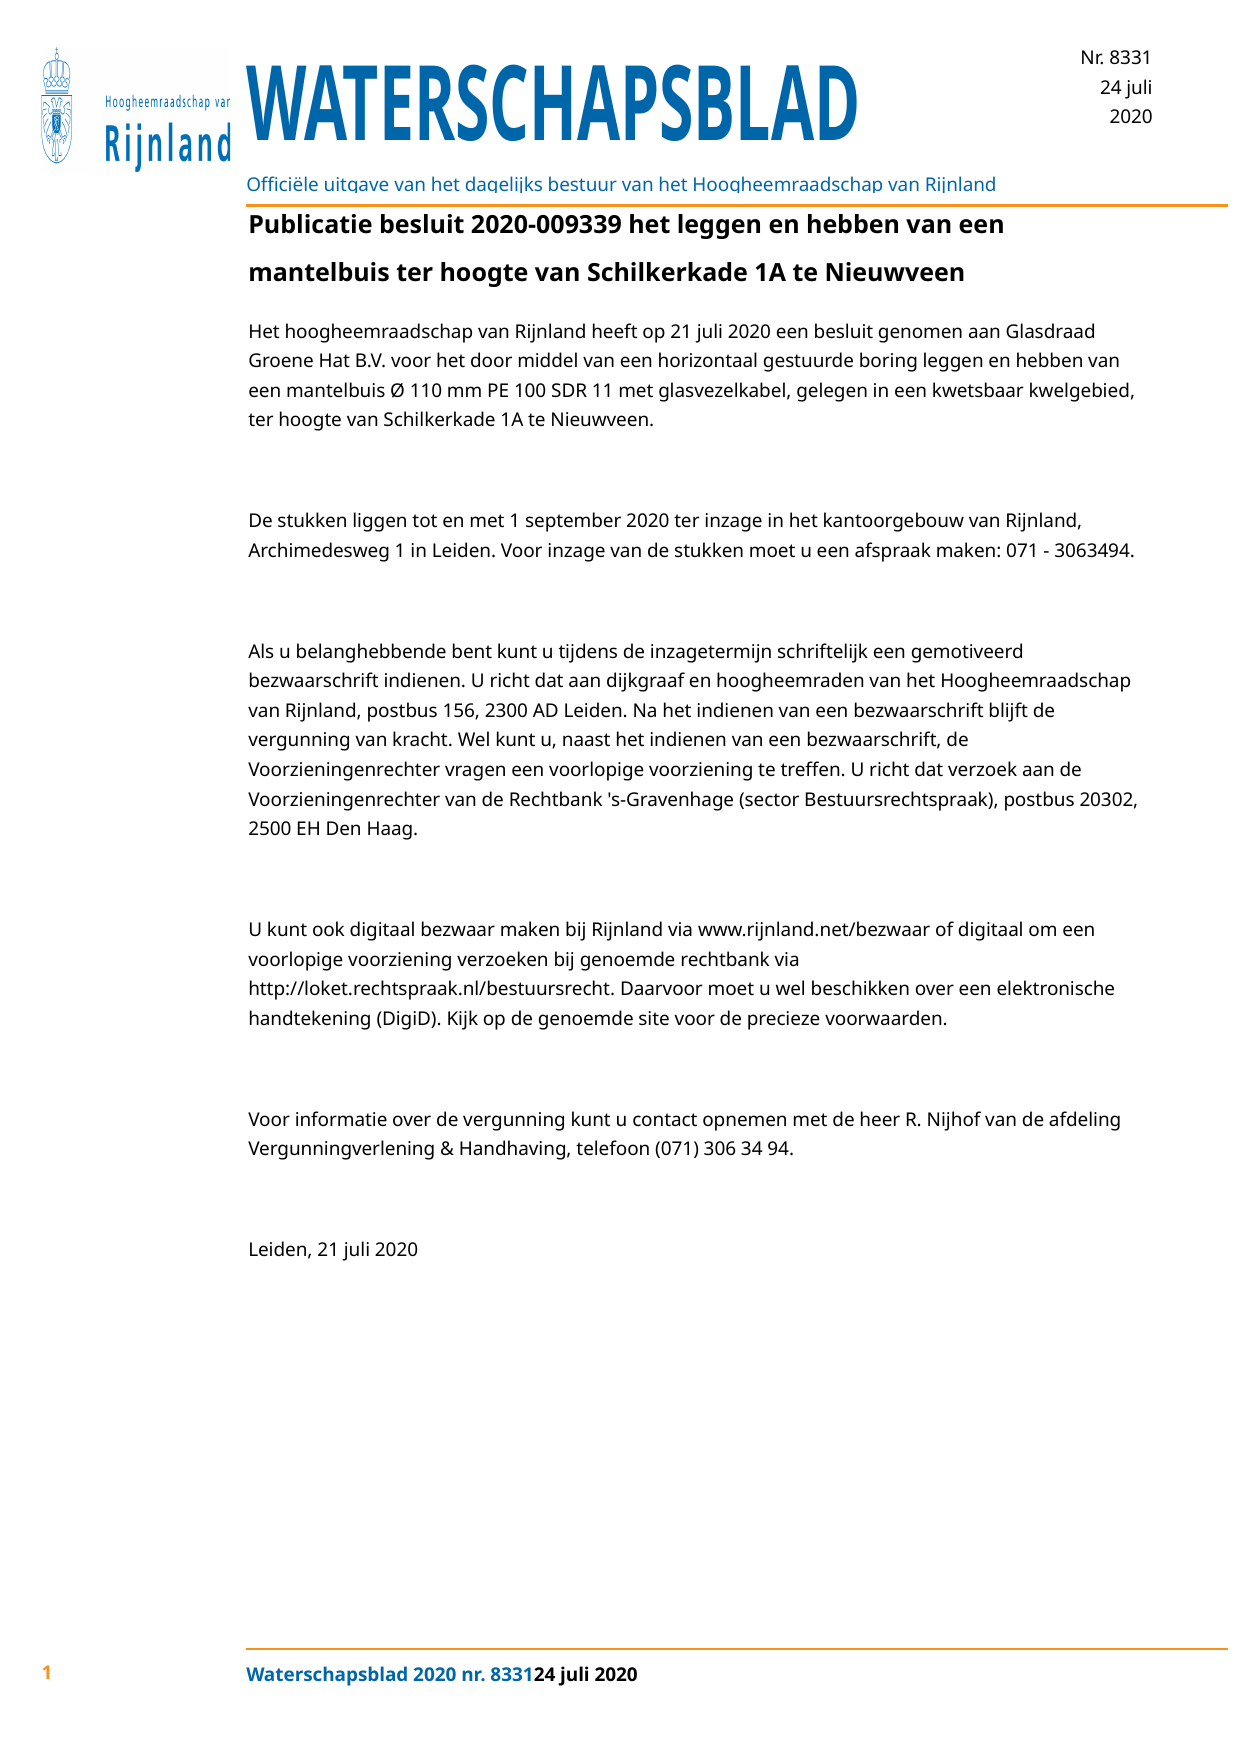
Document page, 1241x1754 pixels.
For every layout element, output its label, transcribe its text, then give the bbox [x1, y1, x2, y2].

text Publicatie besluit 2020-009339 het leggen en hebben van een mantelbuis ter hoogte van Schilkerkade 1A te Nieuwveen [248, 207, 1152, 288]
text Voor informatie over de vergunning kunt u contact opnemen met de heer R. Nijhof van de afdeling Vergunningverlening & Handhaving, telefoon (071) 306 34 94. [248, 1106, 1152, 1161]
picture [41, 47, 231, 172]
text Als u belanghebbende bent kunt u tijdens de inzagetermijn schriftelijk een gemotiveerd bezwaarschrift indienen. U richt dat aan dijkgraaf en hoogheemraden van het Hoogheemraadschap van Rijnland, postbus 156, 2300 AD Leiden. Na het indienen van een bezwaarschrift blijft de vergunning van kracht. Wel kunt u, naast het indienen van een bezwaarschrift, de Voorzieningenrechter vragen een voorlopige voorziening te treffen. U richt dat verzoek aan de Voorzieningenrechter van de Rechtbank 's-Gravenhage (sector Bestuursrechtspraak), postbus 20302, 2500 EH Den Haag. [248, 638, 1152, 841]
text Leiden, 21 juli 2020 [248, 1236, 1152, 1262]
text Het hoogheemraadschap van Rijnland heeft op 21 juli 2020 een besluit genomen aan Glasdraad Groene Hat B.V. voor het door middel van een horizontaal gestuurde boring leggen en hebben van een mantelbuis Ø 110 mm PE 100 SDR 11 met glasvezelkabel, gelegen in een kwetsbaar kwelgebied, ter hoogte van Schilkerkade 1A te Nieuwveen. [248, 318, 1152, 432]
text De stukken liggen tot en met 1 september 2020 ter inzage in het kantoorgebouw van Rijnland, Archimedesweg 1 in Leiden. Voor inzage van de stukken moet u een afspraak maken: 071 - 3063494. [248, 507, 1152, 563]
text U kunt ook digitaal bezwaar maken bij Rijnland via www.rijnland.net/bezwaar of digitaal om een voorlopige voorziening verzoeken bij genoemde rechtbank via http://loket.rechtspraak.nl/bestuursrecht. Daarvoor moet u wel beschikken over een elektronische handtekening (DigiD). Kijk op de genoemde site voor de precieze voorwaarden. [248, 916, 1152, 1031]
